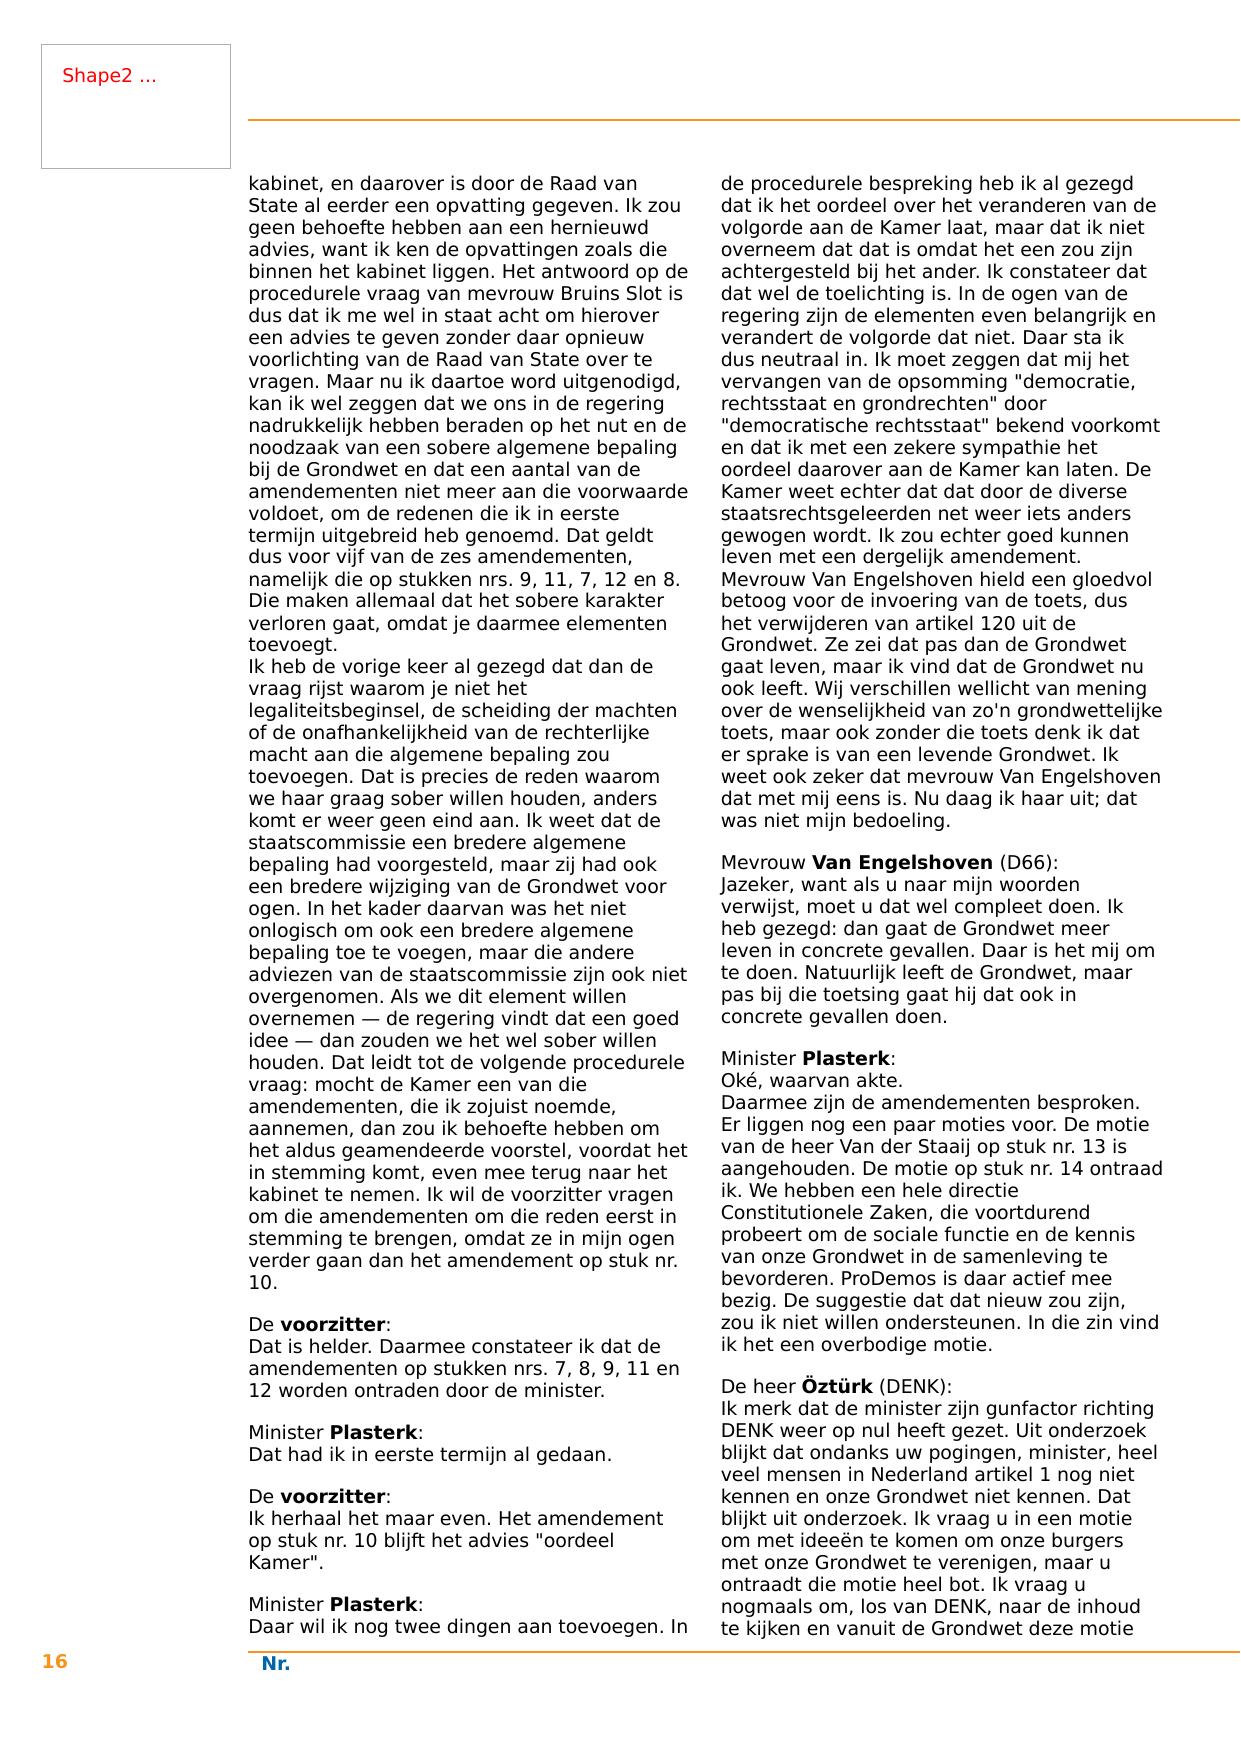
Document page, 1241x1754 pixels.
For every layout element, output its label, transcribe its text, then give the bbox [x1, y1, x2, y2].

text Ik merk dat de minister zijn gunfactor richting DENK weer op nul heeft gezet. Uit onderzoek blijkt dat ondanks uw pogingen, minister, heel veel mensen in Nederland artikel 1 nog niet kennen en onze Grondwet niet kennen. Dat blijkt uit onderzoek. Ik vraag u in een motie om met ideeën te komen om onze burgers met onze Grondwet te verenigen, maar u ontraadt die motie heel bot. Ik vraag u nogmaals om, los van DENK, naar de inhoud te kijken en vanuit de Grondwet deze motie [721, 1398, 1163, 1639]
text De voorzitter: [248, 1314, 691, 1336]
text de procedurele bespreking heb ik al gezegd dat ik het oordeel over het veranderen van de volgorde aan de Kamer laat, maar dat ik niet overneem dat dat is omdat het een zou zijn achtergesteld bij het ander. Ik constateer dat dat wel de toelichting is. In de ogen van de regering zijn de elementen even belangrijk en verandert de volgorde dat niet. Daar sta ik dus neutraal in. Ik moet zeggen dat mij het vervangen van de opsomming "democratie, rechtsstaat en grondrechten" door "democratische rechtsstaat" bekend voorkomt en dat ik met een zekere sympathie het oordeel daarover aan de Kamer kan laten. De Kamer weet echter dat dat door de diverse staatsrechtsgeleerden net weer iets anders gewogen wordt. Ik zou echter goed kunnen leven met een dergelijk amendement. [721, 173, 1163, 568]
text De heer Öztürk (DENK): [721, 1376, 1163, 1398]
text De voorzitter: [248, 1486, 691, 1508]
text Minister Plasterk: [248, 1593, 691, 1616]
text Daar wil ik nog twee dingen aan toevoegen. In [248, 1616, 691, 1637]
text Daarmee zijn de amendementen besproken. Er liggen nog een paar moties voor. De motie van de heer Van der Staaij op stuk nr. 13 is aangehouden. De motie op stuk nr. 14 ontraad ik. We hebben een hele directie Constitutionele Zaken, die voortdurend probeert om de sociale functie en de kennis van onze Grondwet in de samenleving te bevorderen. ProDemos is daar actief mee bezig. De suggestie dat dat nieuw zou zijn, zou ik niet willen ondersteunen. In die zin vind ik het een overbodige motie. [721, 1092, 1163, 1356]
text kabinet, en daarover is door de Raad van State al eerder een opvatting gegeven. Ik zou geen behoefte hebben aan een hernieuwd advies, want ik ken de opvattingen zoals die binnen het kabinet liggen. Het antwoord op de procedurele vraag van mevrouw Bruins Slot is dus dat ik me wel in staat acht om hierover een advies te geven zonder daar opnieuw voorlichting van de Raad van State over te vragen. Maar nu ik daartoe word uitgenodigd, kan ik wel zeggen dat we ons in de regering nadrukkelijk hebben beraden op het nut en de noodzaak van een sobere algemene bepaling bij de Grondwet en dat een aantal van de amendementen niet meer aan die voorwaarde voldoet, om de redenen die ik in eerste termijn uitgebreid heb genoemd. Dat geldt dus voor vijf van de zes amendementen, namelijk die op stukken nrs. 9, 11, 7, 12 en 8. Die maken allemaal dat het sobere karakter verloren gaat, omdat je daarmee elementen toevoegt. [248, 173, 691, 656]
text Dat is helder. Daarmee constateer ik dat de amendementen op stukken nrs. 7, 8, 9, 11 en 12 worden ontraden door de minister. [248, 1336, 691, 1402]
text Minister Plasterk: [248, 1422, 691, 1444]
text Ik herhaal het maar even. Het amendement op stuk nr. 10 blijft het advies "oordeel Kamer". [248, 1508, 691, 1573]
text Ik heb de vorige keer al gezegd dat dan de vraag rijst waarom je niet het legaliteitsbeginsel, de scheiding der machten of de onafhankelijkheid van de rechterlijke macht aan die algemene bepaling zou toevoegen. Dat is precies de reden waarom we haar graag sober willen houden, anders komt er weer geen eind aan. Ik weet dat de staatscommissie een bredere algemene bepaling had voorgesteld, maar zij had ook een bredere wijziging van de Grondwet voor ogen. In het kader daarvan was het niet onlogisch om ook een bredere algemene bepaling toe te voegen, maar die andere adviezen van de staatscommissie zijn ook niet overgenomen. Als we dit element willen overnemen — de regering vindt dat een goed idee — dan zouden we het wel sober willen houden. Dat leidt tot de volgende procedurele vraag: mocht de Kamer een van die amendementen, die ik zojuist noemde, aannemen, dan zou ik behoefte hebben om het aldus geamendeerde voorstel, voordat het in stemming komt, even mee terug naar het kabinet te nemen. Ik wil de voorzitter vragen om die amendementen om die reden eerst in stemming te brengen, omdat ze in mijn ogen verder gaan dan het amendement op stuk nr. 10. [248, 656, 691, 1294]
text Jazeker, want als u naar mijn woorden verwijst, moet u dat wel compleet doen. Ik heb gezegd: dan gaat de Grondwet meer leven in concrete gevallen. Daar is het mij om te doen. Natuurlijk leeft de Grondwet, maar pas bij die toetsing gaat hij dat ook in concrete gevallen doen. [721, 874, 1163, 1028]
text Minister Plasterk: [721, 1048, 1163, 1070]
text Oké, waarvan akte. [721, 1070, 1163, 1092]
text Mevrouw Van Engelshoven (D66): [721, 852, 1163, 874]
text Dat had ik in eerste termijn al gedaan. [248, 1444, 691, 1466]
text Mevrouw Van Engelshoven hield een gloedvol betoog voor de invoering van de toets, dus het verwijderen van artikel 120 uit de Grondwet. Ze zei dat pas dan de Grondwet gaat leven, maar ik vind dat de Grondwet nu ook leeft. Wij verschillen wellicht van mening over de wenselijkheid van zo'n grondwettelijke toets, maar ook zonder die toets denk ik dat er sprake is van een levende Grondwet. Ik weet ook zeker dat mevrouw Van Engelshoven dat met mij eens is. Nu daag ik haar uit; dat was niet mijn bedoeling. [721, 568, 1163, 832]
